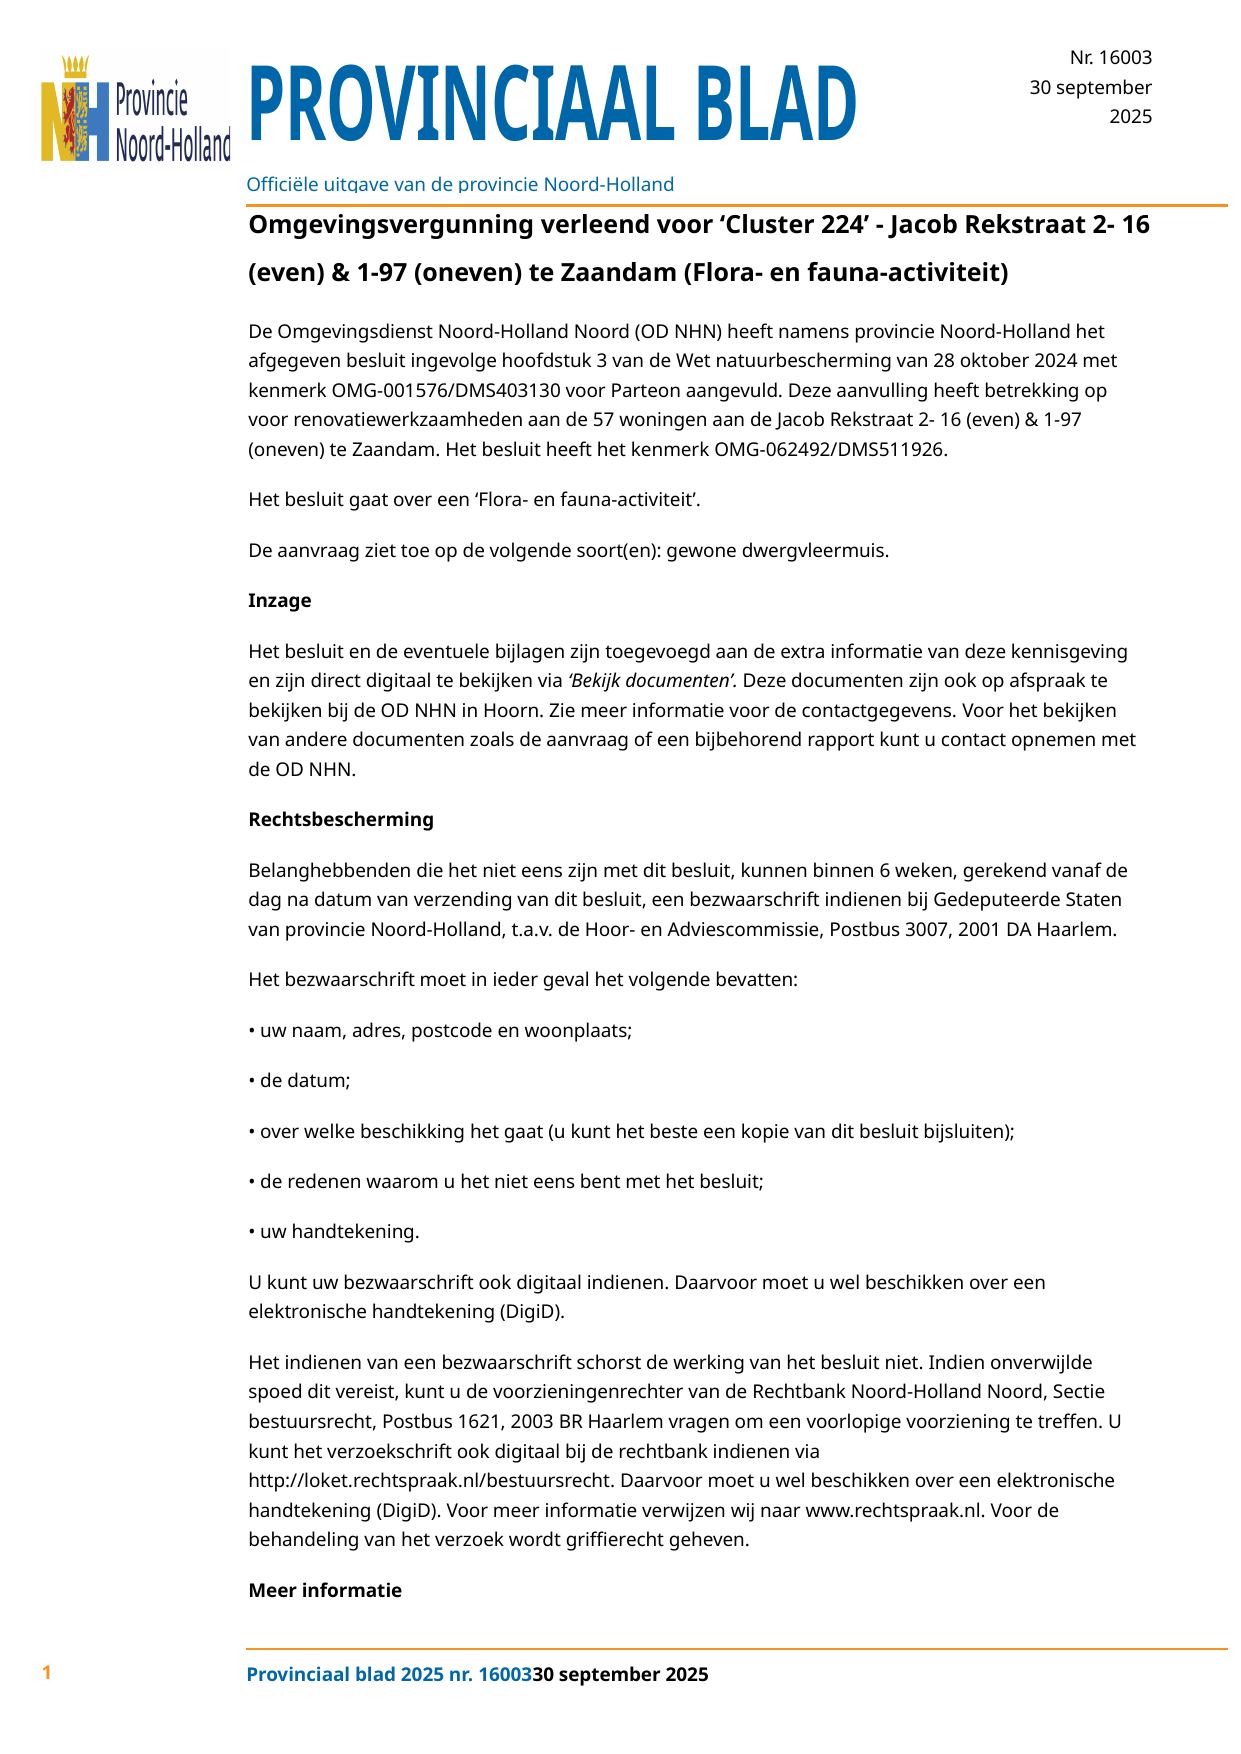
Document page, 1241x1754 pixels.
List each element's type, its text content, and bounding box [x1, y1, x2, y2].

text Het bezwaarschrift moet in ieder geval het volgende bevatten: [248, 967, 1152, 992]
text Het besluit gaat over een ‘Flora- en fauna-activiteit’. [248, 487, 1152, 512]
text • uw handtekening. [248, 1219, 1152, 1244]
text • de redenen waarom u het niet eens bent met het besluit; [248, 1168, 1152, 1194]
text • uw naam, adres, postcode en woonplaats; [248, 1017, 1152, 1043]
text U kunt uw bezwaarschrift ook digitaal indienen. Daarvoor moet u wel beschikken over een elektronische handtekening (DigiD). [248, 1269, 1152, 1324]
text Rechtsbescherming [248, 807, 1152, 832]
text Belanghebbenden die het niet eens zijn met dit besluit, kunnen binnen 6 weken, gerekend vanaf de dag na datum van verzending van dit besluit, een bezwaarschrift indienen bij Gedeputeerde Staten van provincie Noord-Holland, t.a.v. de Hoor- en Adviescommissie, Postbus 3007, 2001 DA Haarlem. [248, 857, 1152, 942]
text Inzage [248, 587, 1152, 613]
text Het besluit en de eventuele bijlagen zijn toegevoegd aan de extra informatie van deze kennisgeving en zijn direct digitaal te bekijken via ‘Bekijk documenten’. Deze documenten zijn ook op afspraak te bekijken bij de OD NHN in Hoorn. Zie meer informatie voor de contactgegevens. Voor het bekijken van andere documenten zoals de aanvraag of een bijbehorend rapport kunt u contact opnemen met de OD NHN. [248, 638, 1152, 782]
text Meer informatie [248, 1577, 1152, 1603]
picture [41, 47, 231, 172]
text Omgevingsvergunning verleend voor ‘Cluster 224’ - Jacob Rekstraat 2- 16 (even) & 1-97 (oneven) te Zaandam (Flora- en fauna-activiteit) [248, 207, 1152, 288]
text • de datum; [248, 1067, 1152, 1093]
text • over welke beschikking het gaat (u kunt het beste een kopie van dit besluit bijsluiten); [248, 1118, 1152, 1144]
text De aanvraag ziet toe op de volgende soort(en): gewone dwergvleermuis. [248, 537, 1152, 563]
text De Omgevingsdienst Noord-Holland Noord (OD NHN) heeft namens provincie Noord-Holland het afgegeven besluit ingevolge hoofdstuk 3 van de Wet natuurbescherming van 28 oktober 2024 met kenmerk OMG-001576/DMS403130 voor Parteon aangevuld. Deze aanvulling heeft betrekking op voor renovatiewerkzaamheden aan de 57 woningen aan de Jacob Rekstraat 2- 16 (even) & 1-97 (oneven) te Zaandam. Het besluit heeft het kenmerk OMG-062492/DMS511926. [248, 318, 1152, 462]
text Het indienen van een bezwaarschrift schorst de werking van het besluit niet. Indien onverwijlde spoed dit vereist, kunt u de voorzieningenrechter van de Rechtbank Noord-Holland Noord, Sectie bestuursrecht, Postbus 1621, 2003 BR Haarlem vragen om een voorlopige voorziening te treffen. U kunt het verzoekschrift ook digitaal bij de rechtbank indienen via http://loket.rechtspraak.nl/bestuursrecht. Daarvoor moet u wel beschikken over een elektronische handtekening (DigiD). Voor meer informatie verwijzen wij naar www.rechtspraak.nl. Voor de behandeling van het verzoek wordt griffierecht geheven. [248, 1349, 1152, 1552]
